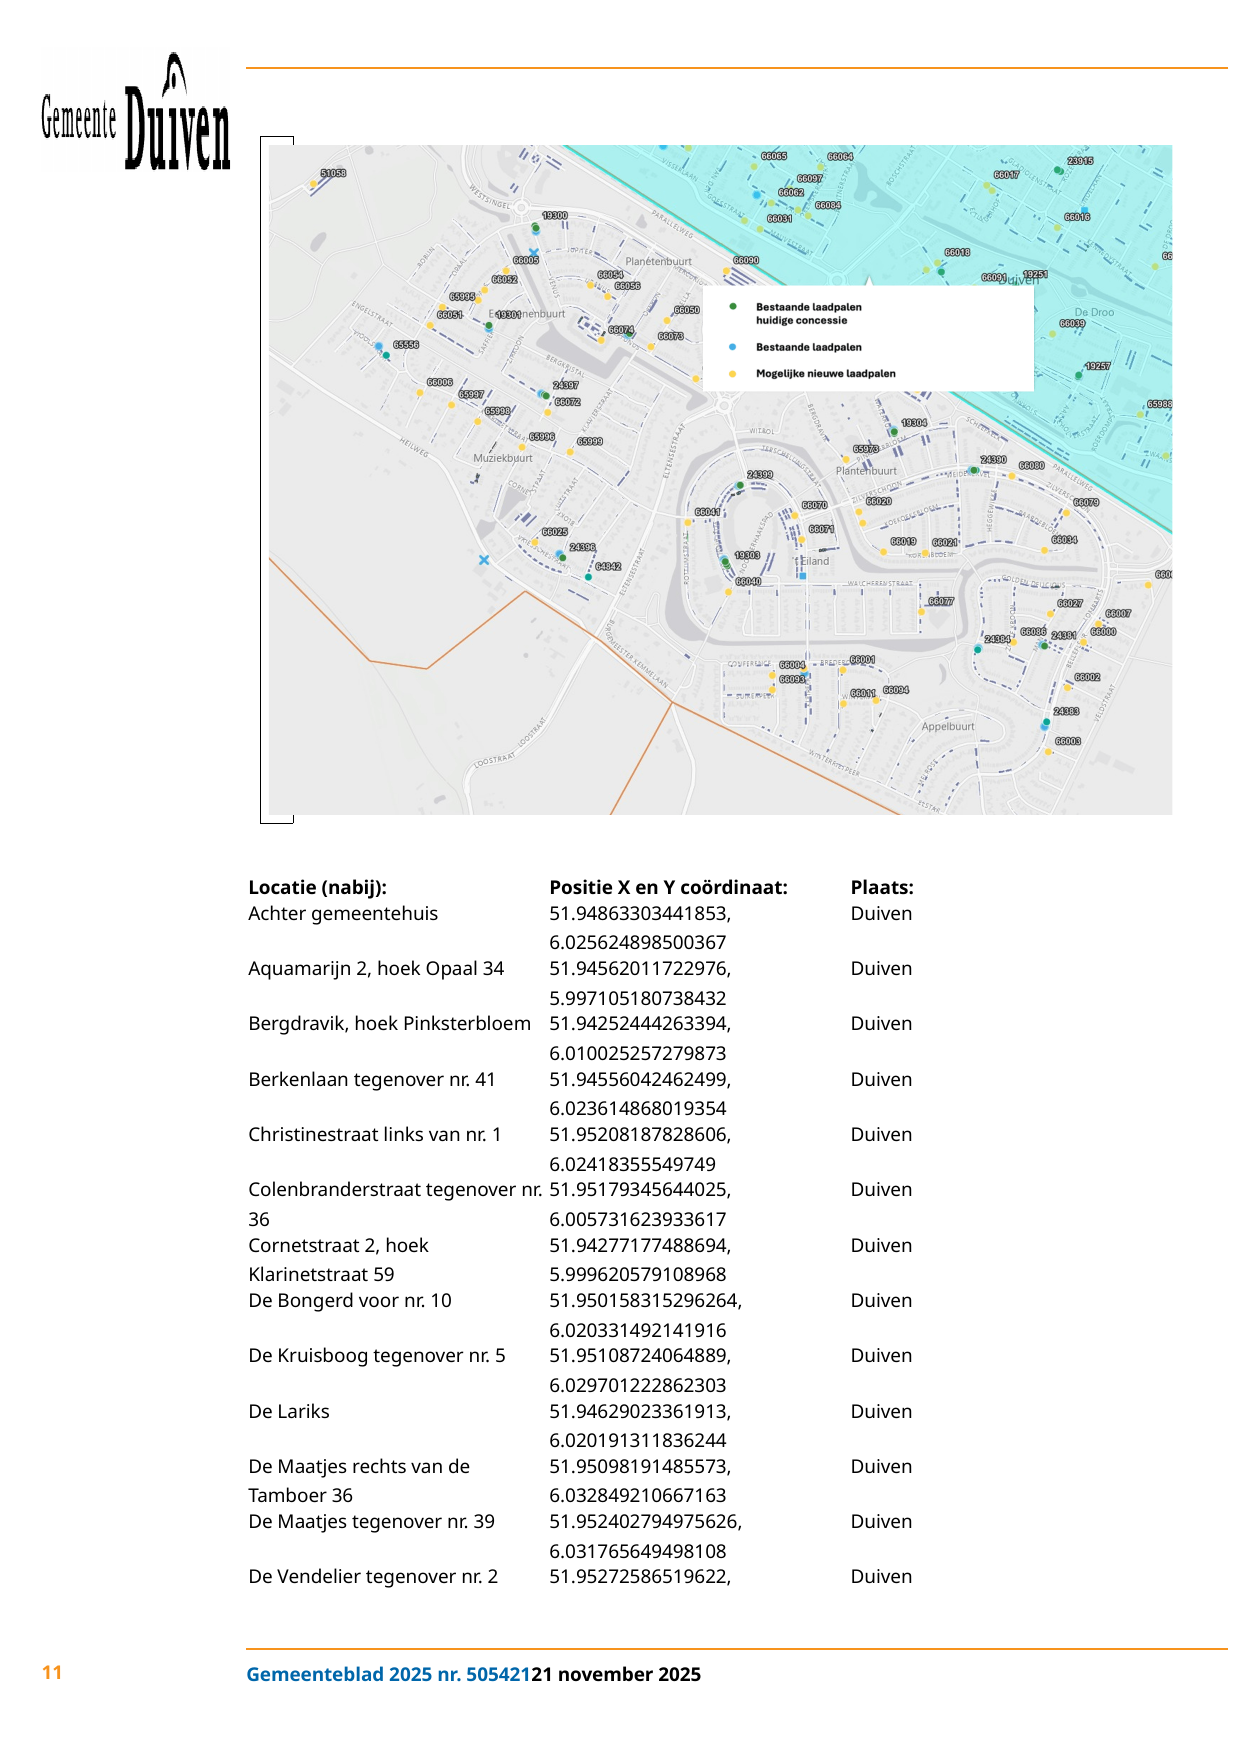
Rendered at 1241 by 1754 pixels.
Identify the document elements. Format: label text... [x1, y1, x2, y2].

table_cell 51.95272586519622, [549, 1564, 850, 1589]
table_cell Bergdravik, hoek Pinksterbloem [248, 1011, 549, 1066]
table_header Locatie (nabij): [248, 874, 549, 900]
table_cell De Vendelier tegenover nr. 2 [248, 1564, 549, 1589]
table_cell Duiven [850, 1232, 1152, 1287]
table_cell Duiven [850, 1066, 1152, 1121]
table_cell Duiven [850, 1453, 1152, 1508]
table_cell 51.950158315296264, 6.020331492141916 [549, 1287, 850, 1342]
table_cell Duiven [850, 1287, 1152, 1342]
table_header Plaats: [850, 874, 1152, 900]
table_cell 51.94629023361913, 6.020191311836244 [549, 1398, 850, 1453]
table_cell Duiven [850, 1121, 1152, 1177]
table_cell Duiven [850, 1177, 1152, 1232]
table_cell Duiven [850, 1509, 1152, 1564]
table_cell De Lariks [248, 1398, 549, 1453]
table_cell 51.94556042462499, 6.023614868019354 [549, 1066, 850, 1121]
table_cell 51.94277177488694, 5.999620579108968 [549, 1232, 850, 1287]
table_cell Duiven [850, 1564, 1152, 1589]
table_cell 51.94562011722976, 5.997105180738432 [549, 955, 850, 1011]
table_cell Colenbranderstraat tegenover nr. 36 [248, 1177, 549, 1232]
table_cell Duiven [850, 1398, 1152, 1453]
table_cell 51.95179345644025, 6.005731623933617 [549, 1177, 850, 1232]
table_cell 51.952402794975626, 6.031765649498108 [549, 1509, 850, 1564]
table_cell Duiven [850, 1343, 1152, 1398]
picture [41, 47, 231, 172]
table_cell 51.94863303441853, 6.025624898500367 [549, 900, 850, 955]
table_cell Duiven [850, 900, 1152, 955]
table_cell De Maatjes tegenover nr. 39 [248, 1509, 549, 1564]
table_cell De Maatjes rechts van de Tamboer 36 [248, 1453, 549, 1508]
table_cell 51.95208187828606, 6.02418355549749 [549, 1121, 850, 1177]
table_cell Cornetstraat 2, hoek Klarinetstraat 59 [248, 1232, 549, 1287]
table_cell 51.95098191485573, 6.032849210667163 [549, 1453, 850, 1508]
table_cell Duiven [850, 955, 1152, 1011]
table_cell Aquamarijn 2, hoek Opaal 34 [248, 955, 549, 1011]
table_cell Duiven [850, 1011, 1152, 1066]
table_cell Achter gemeentehuis [248, 900, 549, 955]
table_cell De Bongerd voor nr. 10 [248, 1287, 549, 1342]
table_cell 51.95108724064889, 6.029701222862303 [549, 1343, 850, 1398]
table_cell De Kruisboog tegenover nr. 5 [248, 1343, 549, 1398]
table_cell Christinestraat links van nr. 1 [248, 1121, 549, 1177]
table_cell Berkenlaan tegenover nr. 41 [248, 1066, 549, 1121]
table_cell 51.94252444263394, 6.010025257279873 [549, 1011, 850, 1066]
picture [268, 145, 1173, 815]
table_header Positie X en Y coördinaat: [549, 874, 850, 900]
